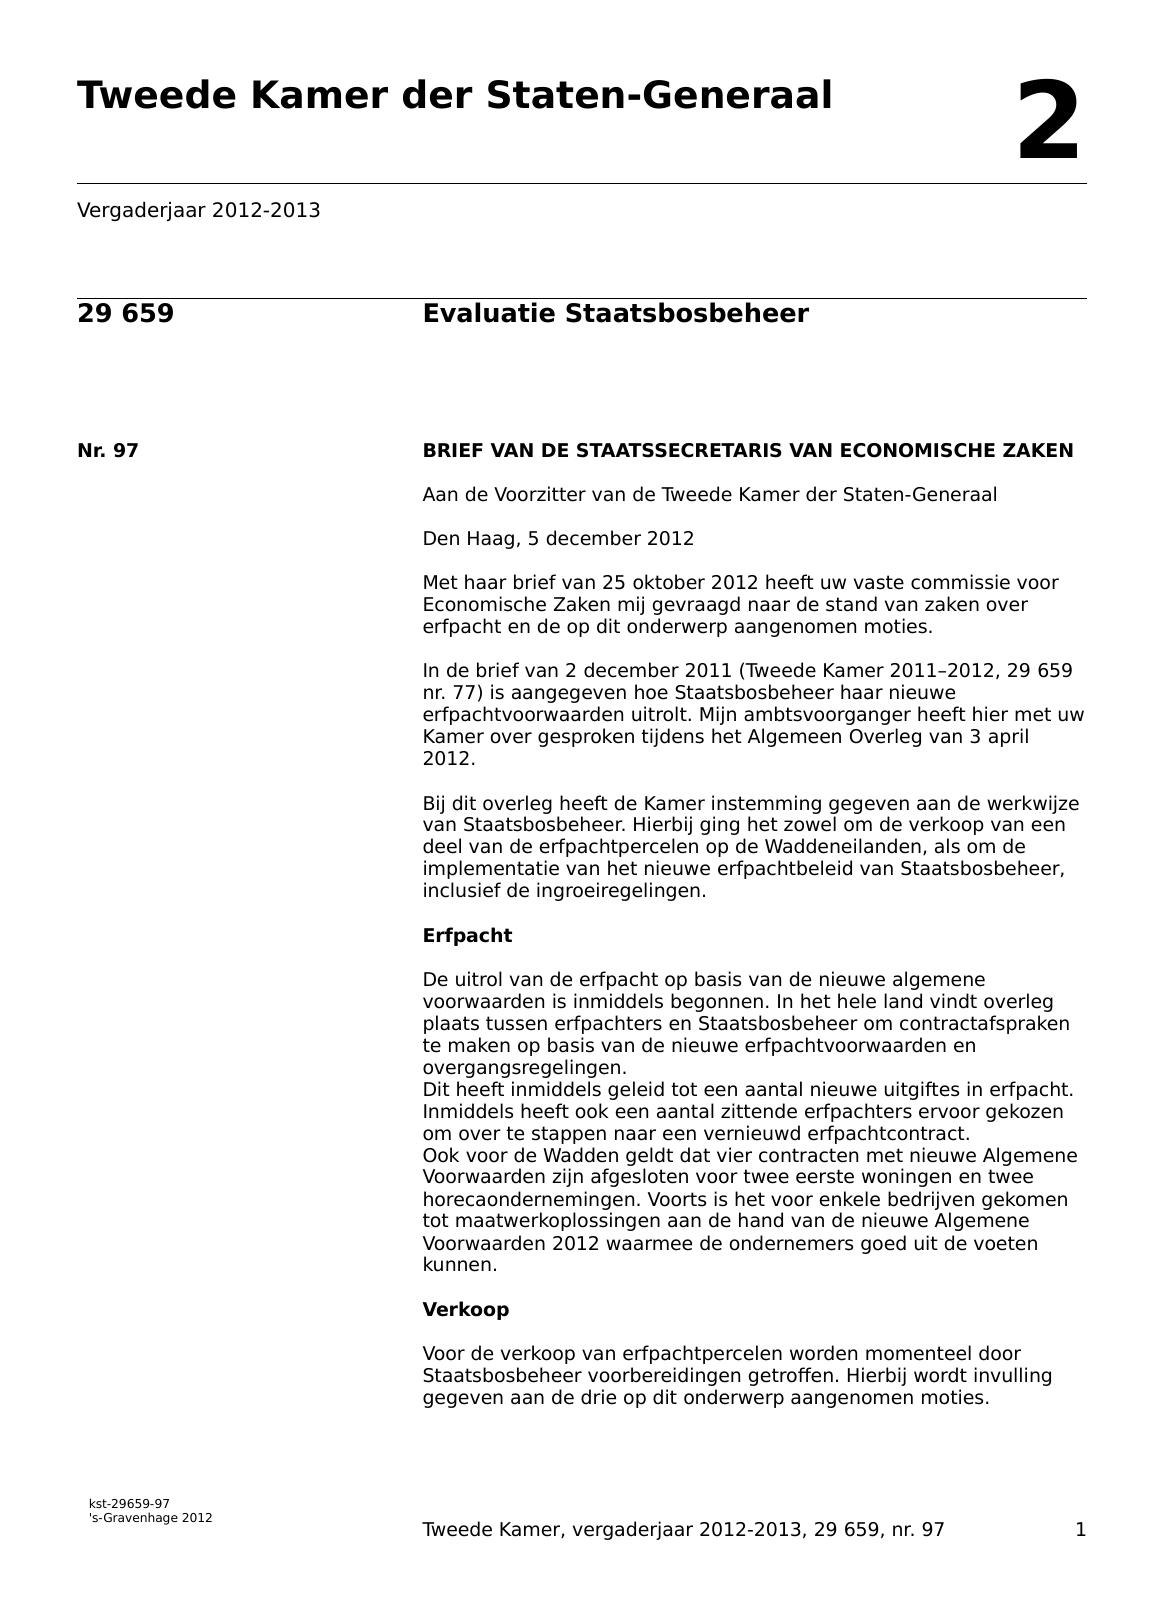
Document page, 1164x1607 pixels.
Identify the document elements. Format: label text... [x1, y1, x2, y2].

text Dit heeft inmiddels geleid tot een aantal nieuwe uitgiftes in erfpacht. Inmiddels heeft ook een aantal zittende erfpachters ervoor gekozen om over te stappen naar een vernieuwd erfpachtcontract. [422, 1078, 1087, 1144]
subtitle Nr. 97 BRIEF VAN DE STAATSSECRETARIS VAN ECONOMISCHE ZAKEN [77, 440, 1087, 462]
text kst-29659-97 [88, 1497, 323, 1511]
text In de brief van 2 december 2011 (Tweede Kamer 2011–2012, 29 659 nr. 77) is aangegeven hoe Staatsbosbeheer haar nieuwe erfpachtvoorwaarden uitrolt. Mijn ambtsvoorganger heeft hier met uw Kamer over gesproken tijdens het Algemeen Overleg van 3 april 2012. [422, 660, 1087, 770]
table_cell Vergaderjaar 2012-2013 [77, 184, 1087, 298]
text Den Haag, 5 december 2012 [422, 528, 1087, 550]
subtitle Erfpacht [422, 924, 1087, 946]
table_header 2 [886, 59, 1087, 183]
text 's-Gravenhage 2012 [88, 1511, 323, 1525]
text Met haar brief van 25 oktober 2012 heeft uw vaste commissie voor Economische Zaken mij gevraagd naar de stand van zaken over erfpacht en de op dit onderwerp aangenomen moties. [422, 572, 1087, 638]
text Bij dit overleg heeft de Kamer instemming gegeven aan de werkwijze van Staatsbosbeheer. Hierbij ging het zowel om de verkoop van een deel van de erfpachtpercelen op de Waddeneilanden, als om de implementatie van het nieuwe erfpachtbeleid van Staatsbosbeheer, inclusief de ingroeiregelingen. [422, 792, 1087, 902]
text Aan de Voorzitter van de Tweede Kamer der Staten-Generaal [422, 484, 1087, 506]
subtitle 29 659 Evaluatie Staatsbosbeheer [77, 299, 1087, 329]
subtitle Verkoop [422, 1298, 1087, 1321]
text Voor de verkoop van erfpachtpercelen worden momenteel door Staatsbosbeheer voorbereidingen getroffen. Hierbij wordt invulling gegeven aan de drie op dit onderwerp aangenomen moties. [422, 1343, 1087, 1409]
table_header Tweede Kamer der Staten-Generaal [77, 59, 886, 183]
text De uitrol van de erfpacht op basis van de nieuwe algemene voorwaarden is inmiddels begonnen. In het hele land vindt overleg plaats tussen erfpachters en Staatsbosbeheer om contractafspraken te maken op basis van de nieuwe erfpachtvoorwaarden en overgangsregelingen. [422, 969, 1087, 1078]
text Ook voor de Wadden geldt dat vier contracten met nieuwe Algemene Voorwaarden zijn afgesloten voor twee eerste woningen en twee horecaondernemingen. Voorts is het voor enkele bedrijven gekomen tot maatwerkoplossingen aan de hand van de nieuwe Algemene Voorwaarden 2012 waarmee de ondernemers goed uit de voeten kunnen. [422, 1144, 1087, 1276]
